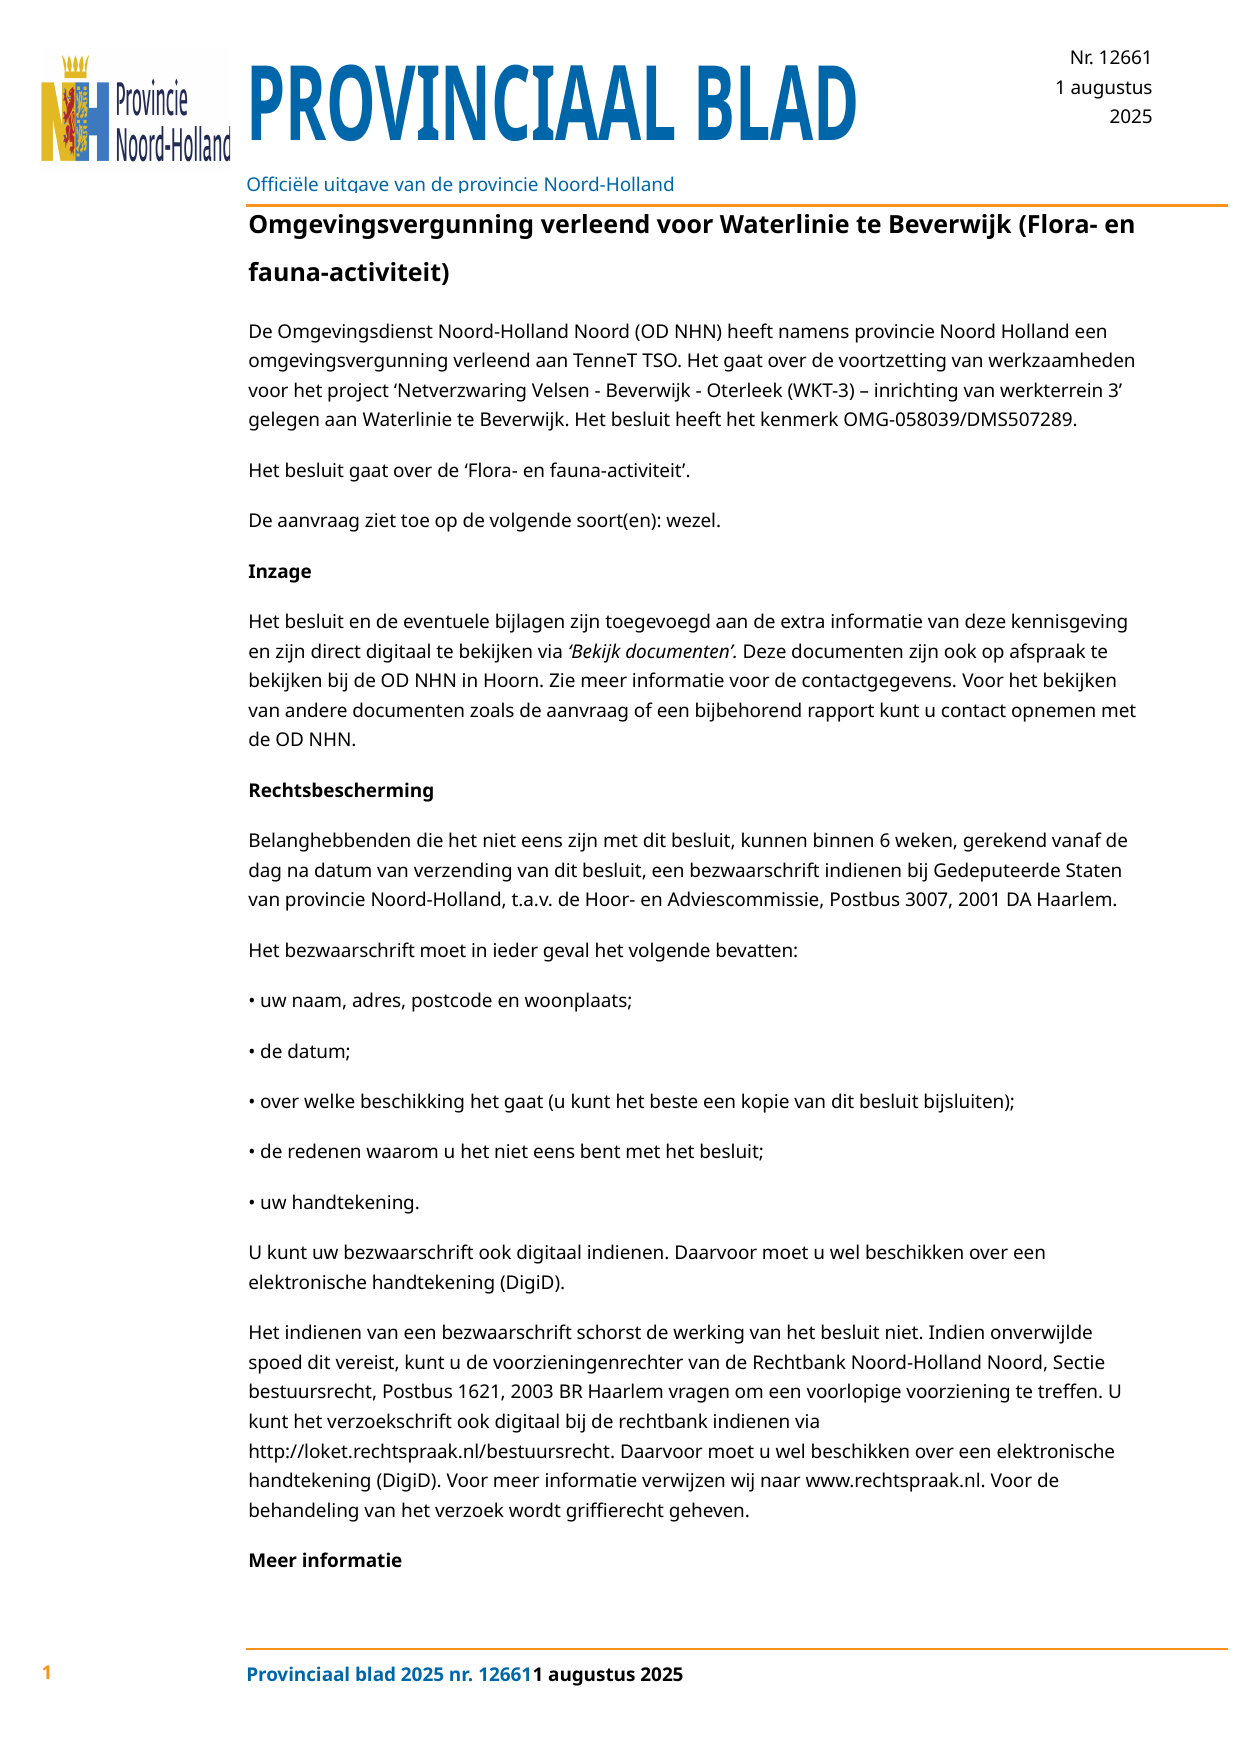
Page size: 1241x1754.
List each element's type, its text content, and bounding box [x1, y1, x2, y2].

text De aanvraag ziet toe op de volgende soort(en): wezel. [248, 507, 1152, 533]
text • de redenen waarom u het niet eens bent met het besluit; [248, 1139, 1152, 1164]
text • over welke beschikking het gaat (u kunt het beste een kopie van dit besluit bijsluiten); [248, 1088, 1152, 1114]
text De Omgevingsdienst Noord-Holland Noord (OD NHN) heeft namens provincie Noord Holland een omgevingsvergunning verleend aan TenneT TSO. Het gaat over de voortzetting van werkzaamheden voor het project ‘Netverzwaring Velsen - Beverwijk - Oterleek (WKT-3) – inrichting van werkterrein 3’ gelegen aan Waterlinie te Beverwijk. Het besluit heeft het kenmerk OMG-058039/DMS507289. [248, 318, 1152, 432]
text Omgevingsvergunning verleend voor Waterlinie te Beverwijk (Flora- en fauna-activiteit) [248, 207, 1152, 288]
text Het besluit gaat over de ‘Flora- en fauna-activiteit’. [248, 457, 1152, 483]
text Rechtsbescherming [248, 777, 1152, 803]
picture [41, 47, 231, 172]
text Belanghebbenden die het niet eens zijn met dit besluit, kunnen binnen 6 weken, gerekend vanaf de dag na datum van verzending van dit besluit, een bezwaarschrift indienen bij Gedeputeerde Staten van provincie Noord-Holland, t.a.v. de Hoor- en Adviescommissie, Postbus 3007, 2001 DA Haarlem. [248, 827, 1152, 912]
text • uw handtekening. [248, 1189, 1152, 1215]
text U kunt uw bezwaarschrift ook digitaal indienen. Daarvoor moet u wel beschikken over een elektronische handtekening (DigiD). [248, 1239, 1152, 1295]
text Meer informatie [248, 1547, 1152, 1573]
text Het besluit en de eventuele bijlagen zijn toegevoegd aan de extra informatie van deze kennisgeving en zijn direct digitaal te bekijken via ‘Bekijk documenten’. Deze documenten zijn ook op afspraak te bekijken bij de OD NHN in Hoorn. Zie meer informatie voor de contactgegevens. Voor het bekijken van andere documenten zoals de aanvraag of een bijbehorend rapport kunt u contact opnemen met de OD NHN. [248, 608, 1152, 752]
text • de datum; [248, 1038, 1152, 1064]
text Het indienen van een bezwaarschrift schorst de werking van het besluit niet. Indien onverwijlde spoed dit vereist, kunt u de voorzieningenrechter van de Rechtbank Noord-Holland Noord, Sectie bestuursrecht, Postbus 1621, 2003 BR Haarlem vragen om een voorlopige voorziening te treffen. U kunt het verzoekschrift ook digitaal bij de rechtbank indienen via http://loket.rechtspraak.nl/bestuursrecht. Daarvoor moet u wel beschikken over een elektronische handtekening (DigiD). Voor meer informatie verwijzen wij naar www.rechtspraak.nl. Voor de behandeling van het verzoek wordt griffierecht geheven. [248, 1319, 1152, 1523]
text Het bezwaarschrift moet in ieder geval het volgende bevatten: [248, 937, 1152, 963]
text • uw naam, adres, postcode en woonplaats; [248, 987, 1152, 1013]
text Inzage [248, 558, 1152, 584]
